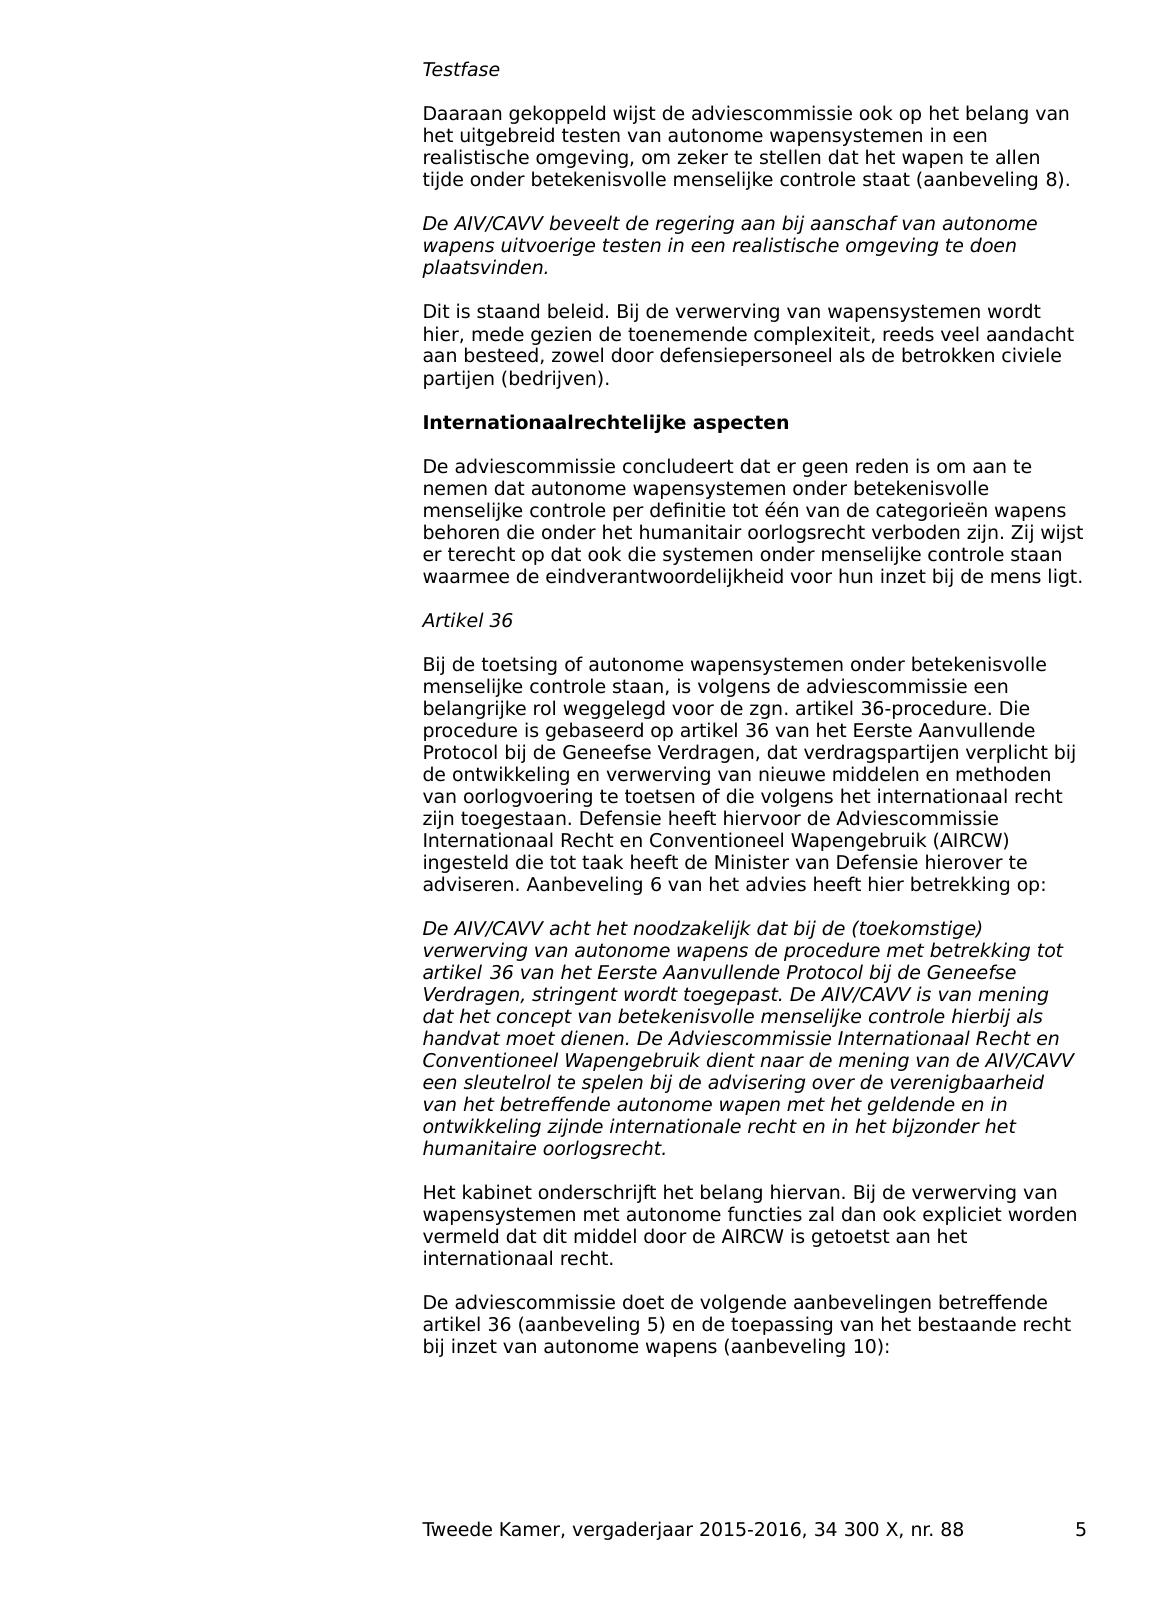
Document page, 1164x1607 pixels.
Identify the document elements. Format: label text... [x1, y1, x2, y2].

text Bij de toetsing of autonome wapensystemen onder betekenisvolle menselijke controle staan, is volgens de adviescommissie een belangrijke rol weggelegd voor de zgn. artikel 36-procedure. Die procedure is gebaseerd op artikel 36 van het Eerste Aanvullende Protocol bij de Geneefse Verdragen, dat verdragspartijen verplicht bij de ontwikkeling en verwerving van nieuwe middelen en methoden van oorlogvoering te toetsen of die volgens het internationaal recht zijn toegestaan. Defensie heeft hiervoor de Adviescommissie Internationaal Recht en Conventioneel Wapengebruik (AIRCW) ingesteld die tot taak heeft de Minister van Defensie hierover te adviseren. Aanbeveling 6 van het advies heeft hier betrekking op: [422, 654, 1087, 896]
text De AIV/CAVV acht het noodzakelijk dat bij de (toekomstige) verwerving van autonome wapens de procedure met betrekking tot artikel 36 van het Eerste Aanvullende Protocol bij de Geneefse Verdragen, stringent wordt toegepast. De AIV/CAVV is van mening dat het concept van betekenisvolle menselijke controle hierbij als handvat moet dienen. De Adviescommissie Internationaal Recht en Conventioneel Wapengebruik dient naar de mening van de AIV/CAVV een sleutelrol te spelen bij de advisering over de verenigbaarheid van het betreffende autonome wapen met het geldende en in ontwikkeling zijnde internationale recht en in het bijzonder het humanitaire oorlogsrecht. [422, 918, 1087, 1160]
text De AIV/CAVV beveelt de regering aan bij aanschaf van autonome wapens uitvoerige testen in een realistische omgeving te doen plaatsvinden. [422, 213, 1087, 279]
subtitle Internationaalrechtelijke aspecten [422, 412, 1087, 433]
text Dit is staand beleid. Bij de verwerving van wapensystemen wordt hier, mede gezien de toenemende complexiteit, reeds veel aandacht aan besteed, zowel door defensiepersoneel als de betrokken civiele partijen (bedrijven). [422, 301, 1087, 389]
subtitle Testfase [422, 59, 1087, 81]
text Daaraan gekoppeld wijst de adviescommissie ook op het belang van het uitgebreid testen van autonome wapensystemen in een realistische omgeving, om zeker te stellen dat het wapen te allen tijde onder betekenisvolle menselijke controle staat (aanbeveling 8). [422, 103, 1087, 191]
text De adviescommissie doet de volgende aanbevelingen betreffende artikel 36 (aanbeveling 5) en de toepassing van het bestaande recht bij inzet van autonome wapens (aanbeveling 10): [422, 1292, 1087, 1358]
text Het kabinet onderschrijft het belang hiervan. Bij de verwerving van wapensystemen met autonome functies zal dan ook expliciet worden vermeld dat dit middel door de AIRCW is getoetst aan het internationaal recht. [422, 1182, 1087, 1270]
subtitle Artikel 36 [422, 610, 1087, 632]
text De adviescommissie concludeert dat er geen reden is om aan te nemen dat autonome wapensystemen onder betekenisvolle menselijke controle per definitie tot één van de categorieën wapens behoren die onder het humanitair oorlogsrecht verboden zijn. Zij wijst er terecht op dat ook die systemen onder menselijke controle staan waarmee de eindverantwoordelijkheid voor hun inzet bij de mens ligt. [422, 456, 1087, 588]
